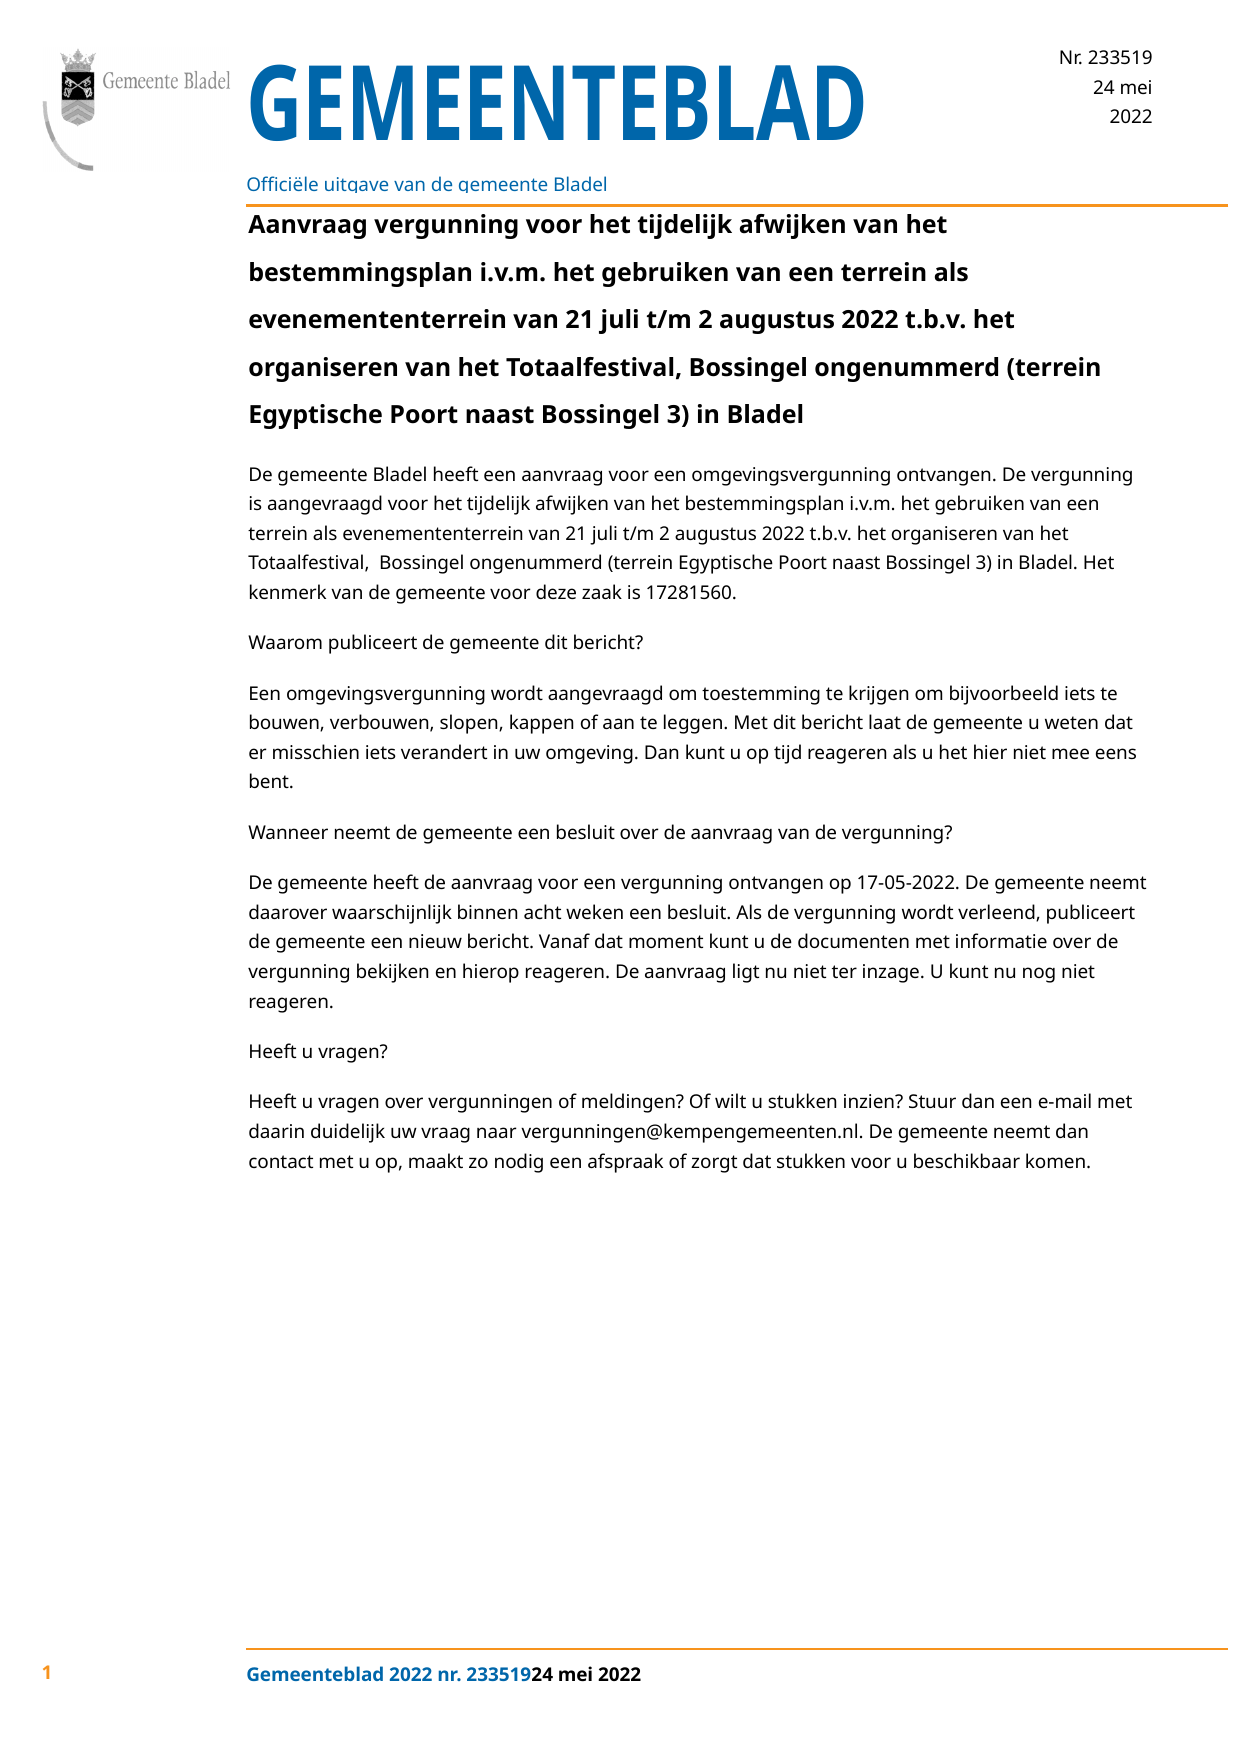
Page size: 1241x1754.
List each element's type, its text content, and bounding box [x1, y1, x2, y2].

text De gemeente heeft de aanvraag voor een vergunning ontvangen op 17-05-2022. De gemeente neemt daarover waarschijnlijk binnen acht weken een besluit. Als de vergunning wordt verleend, publiceert de gemeente een nieuw bericht. Vanaf dat moment kunt u de documenten met informatie over de vergunning bekijken en hierop reageren. De aanvraag ligt nu niet ter inzage. U kunt nu nog niet reageren. [248, 869, 1152, 1013]
text Aanvraag vergunning voor het tijdelijk afwijken van het bestemmingsplan i.v.m. het gebruiken van een terrein als evenemententerrein van 21 juli t/m 2 augustus 2022 t.b.v. het organiseren van het Totaalfestival, Bossingel ongenummerd (terrein Egyptische Poort naast Bossingel 3) in Bladel [248, 207, 1152, 431]
picture [41, 47, 231, 172]
text Wanneer neemt de gemeente een besluit over de aanvraag van de vergunning? [248, 819, 1152, 845]
text Waarom publiceert de gemeente dit bericht? [248, 629, 1152, 655]
text Een omgevingsvergunning wordt aangevraagd om toestemming te krijgen om bijvoorbeeld iets te bouwen, verbouwen, slopen, kappen of aan te leggen. Met dit bericht laat de gemeente u weten dat er misschien iets verandert in uw omgeving. Dan kunt u op tijd reageren als u het hier niet mee eens bent. [248, 680, 1152, 794]
text Heeft u vragen? [248, 1038, 1152, 1064]
text Heeft u vragen over vergunningen of meldingen? Of wilt u stukken inzien? Stuur dan een e-mail met daarin duidelijk uw vraag naar vergunningen@kempengemeenten.nl. De gemeente neemt dan contact met u op, maakt zo nodig een afspraak of zorgt dat stukken voor u beschikbaar komen. [248, 1089, 1152, 1173]
text De gemeente Bladel heeft een aanvraag voor een omgevingsvergunning ontvangen. De vergunning is aangevraagd voor het tijdelijk afwijken van het bestemmingsplan i.v.m. het gebruiken van een terrein als evenemententerrein van 21 juli t/m 2 augustus 2022 t.b.v. het organiseren van het Totaalfestival, Bossingel ongenummerd (terrein Egyptische Poort naast Bossingel 3) in Bladel. Het kenmerk van de gemeente voor deze zaak is 17281560. [248, 461, 1152, 605]
